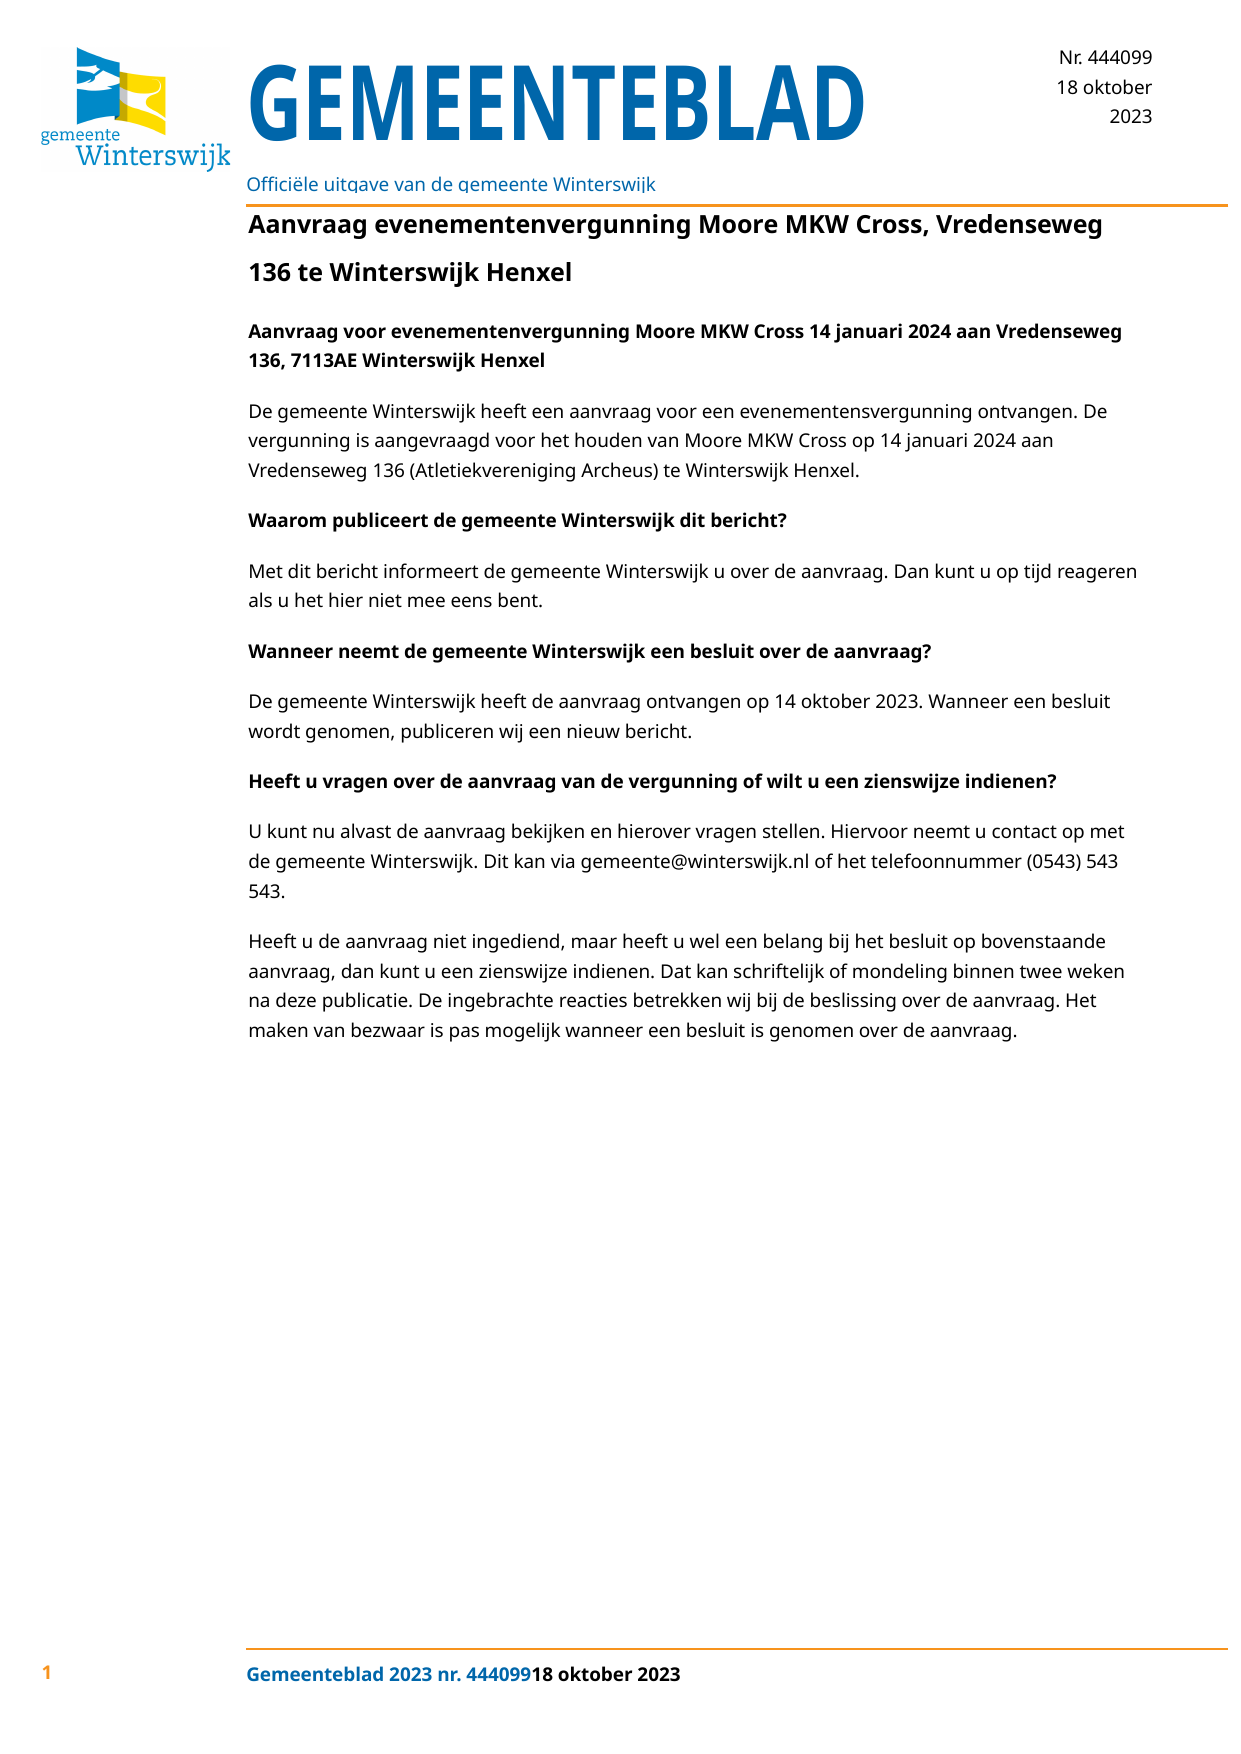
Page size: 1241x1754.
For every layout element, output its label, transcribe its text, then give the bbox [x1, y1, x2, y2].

text Met dit bericht informeert de gemeente Winterswijk u over de aanvraag. Dan kunt u op tijd reageren als u het hier niet mee eens bent. [248, 558, 1152, 613]
picture [41, 47, 231, 172]
picture [225, 153, 231, 162]
text Heeft u vragen over de aanvraag van de vergunning of wilt u een zienswijze indienen? [248, 768, 1152, 794]
text De gemeente Winterswijk heeft de aanvraag ontvangen op 14 oktober 2023. Wanneer een besluit wordt genomen, publiceren wij een nieuw bericht. [248, 688, 1152, 744]
text Heeft u de aanvraag niet ingediend, maar heeft u wel een belang bij het besluit op bovenstaande aanvraag, dan kunt u een zienswijze indienen. Dat kan schriftelijk of mondeling binnen twee weken na deze publicatie. De ingebrachte reacties betrekken wij bij de beslissing over de aanvraag. Het maken van bezwaar is pas mogelijk wanneer een besluit is genomen over de aanvraag. [248, 928, 1152, 1043]
text U kunt nu alvast de aanvraag bekijken en hierover vragen stellen. Hiervoor neemt u contact op met de gemeente Winterswijk. Dit kan via gemeente@winterswijk.nl of het telefoonnummer (0543) 543 543. [248, 819, 1152, 904]
text Wanneer neemt de gemeente Winterswijk een besluit over de aanvraag? [248, 638, 1152, 664]
text De gemeente Winterswijk heeft een aanvraag voor een evenementensvergunning ontvangen. De vergunning is aangevraagd voor het houden van Moore MKW Cross op 14 januari 2024 aan Vredenseweg 136 (Atletiekvereniging Archeus) te Winterswijk Henxel. [248, 398, 1152, 483]
text Aanvraag evenementenvergunning Moore MKW Cross, Vredenseweg 136 te Winterswijk Henxel [248, 207, 1152, 288]
text Waarom publiceert de gemeente Winterswijk dit bericht? [248, 507, 1152, 533]
text Aanvraag voor evenementenvergunning Moore MKW Cross 14 januari 2024 aan Vredenseweg 136, 7113AE Winterswijk Henxel [248, 318, 1152, 373]
